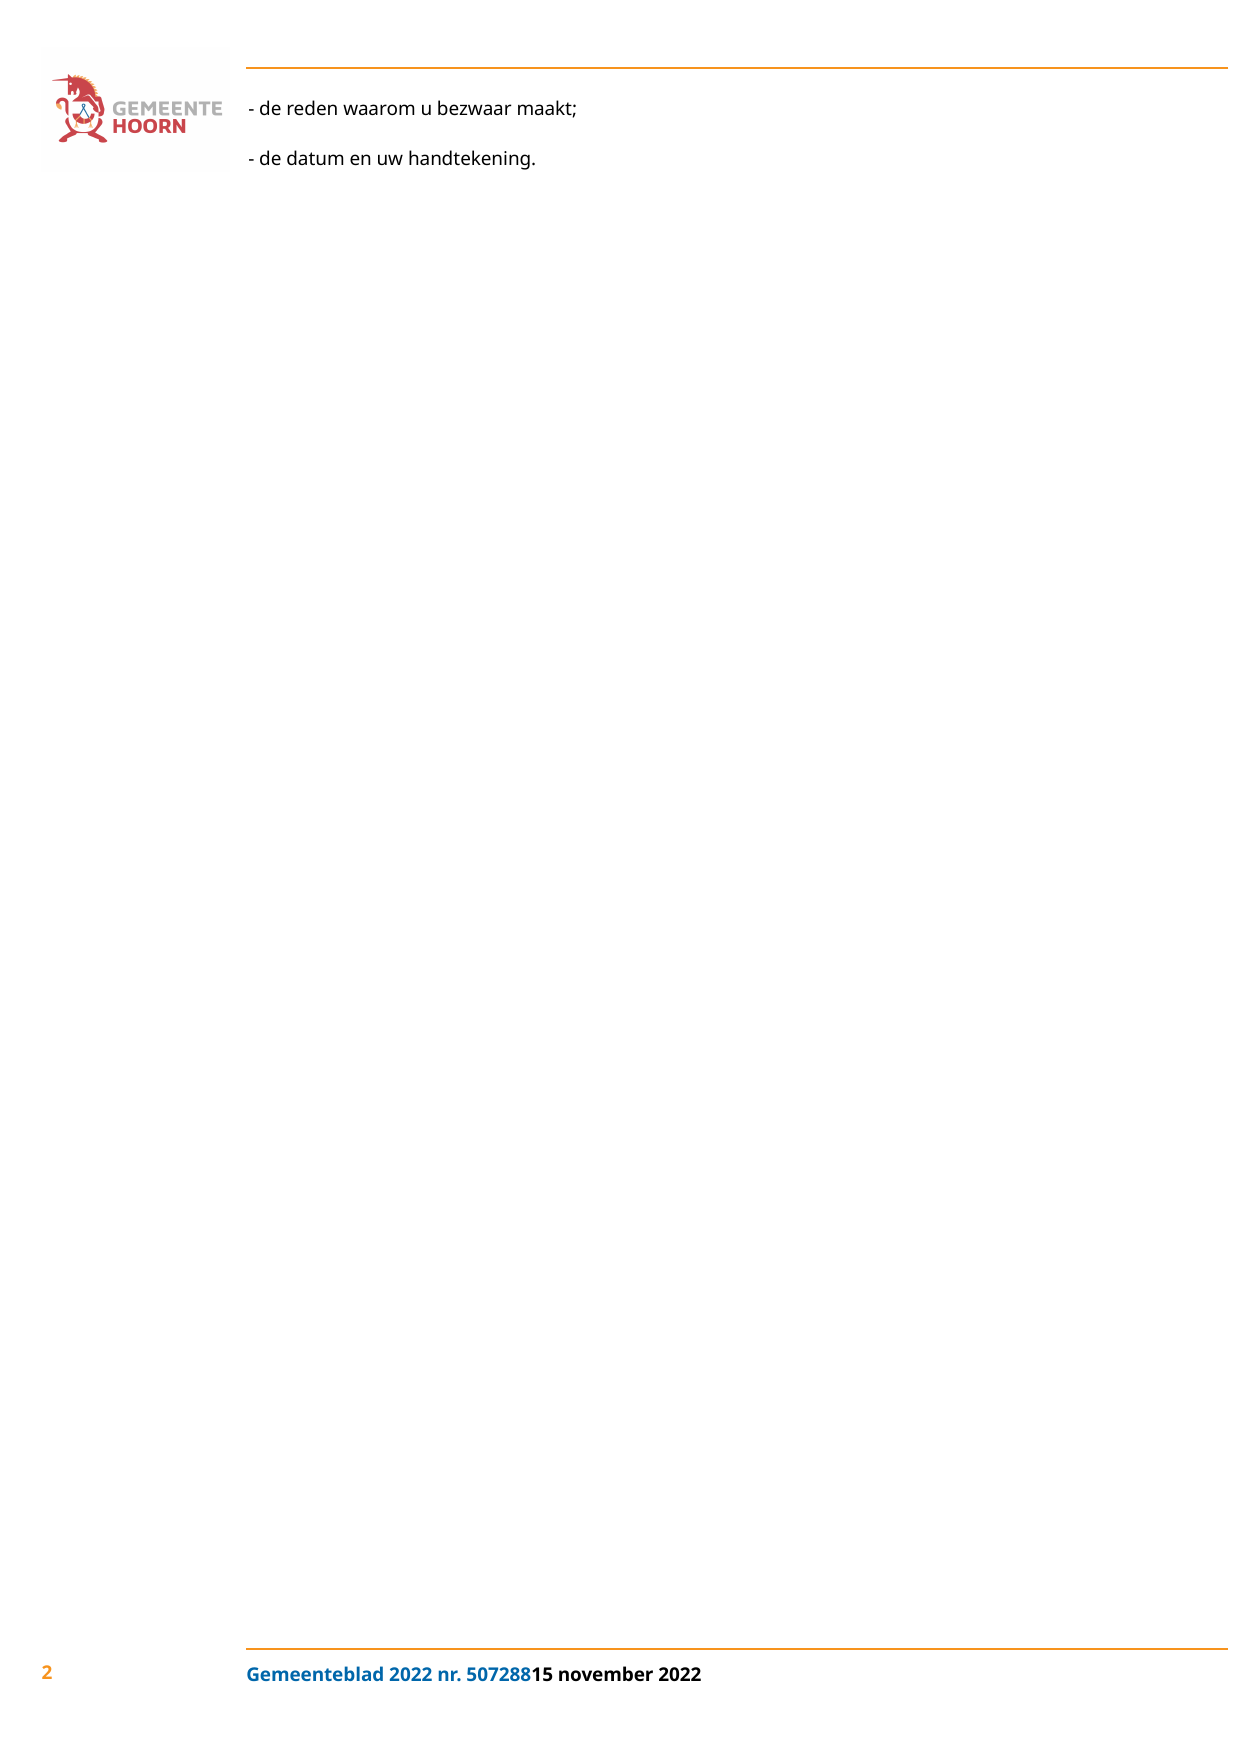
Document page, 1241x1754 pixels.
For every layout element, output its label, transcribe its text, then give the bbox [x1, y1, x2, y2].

text - de datum en uw handtekening. [248, 145, 1152, 171]
text - de reden waarom u bezwaar maakt; [248, 95, 1152, 121]
picture [41, 47, 231, 172]
